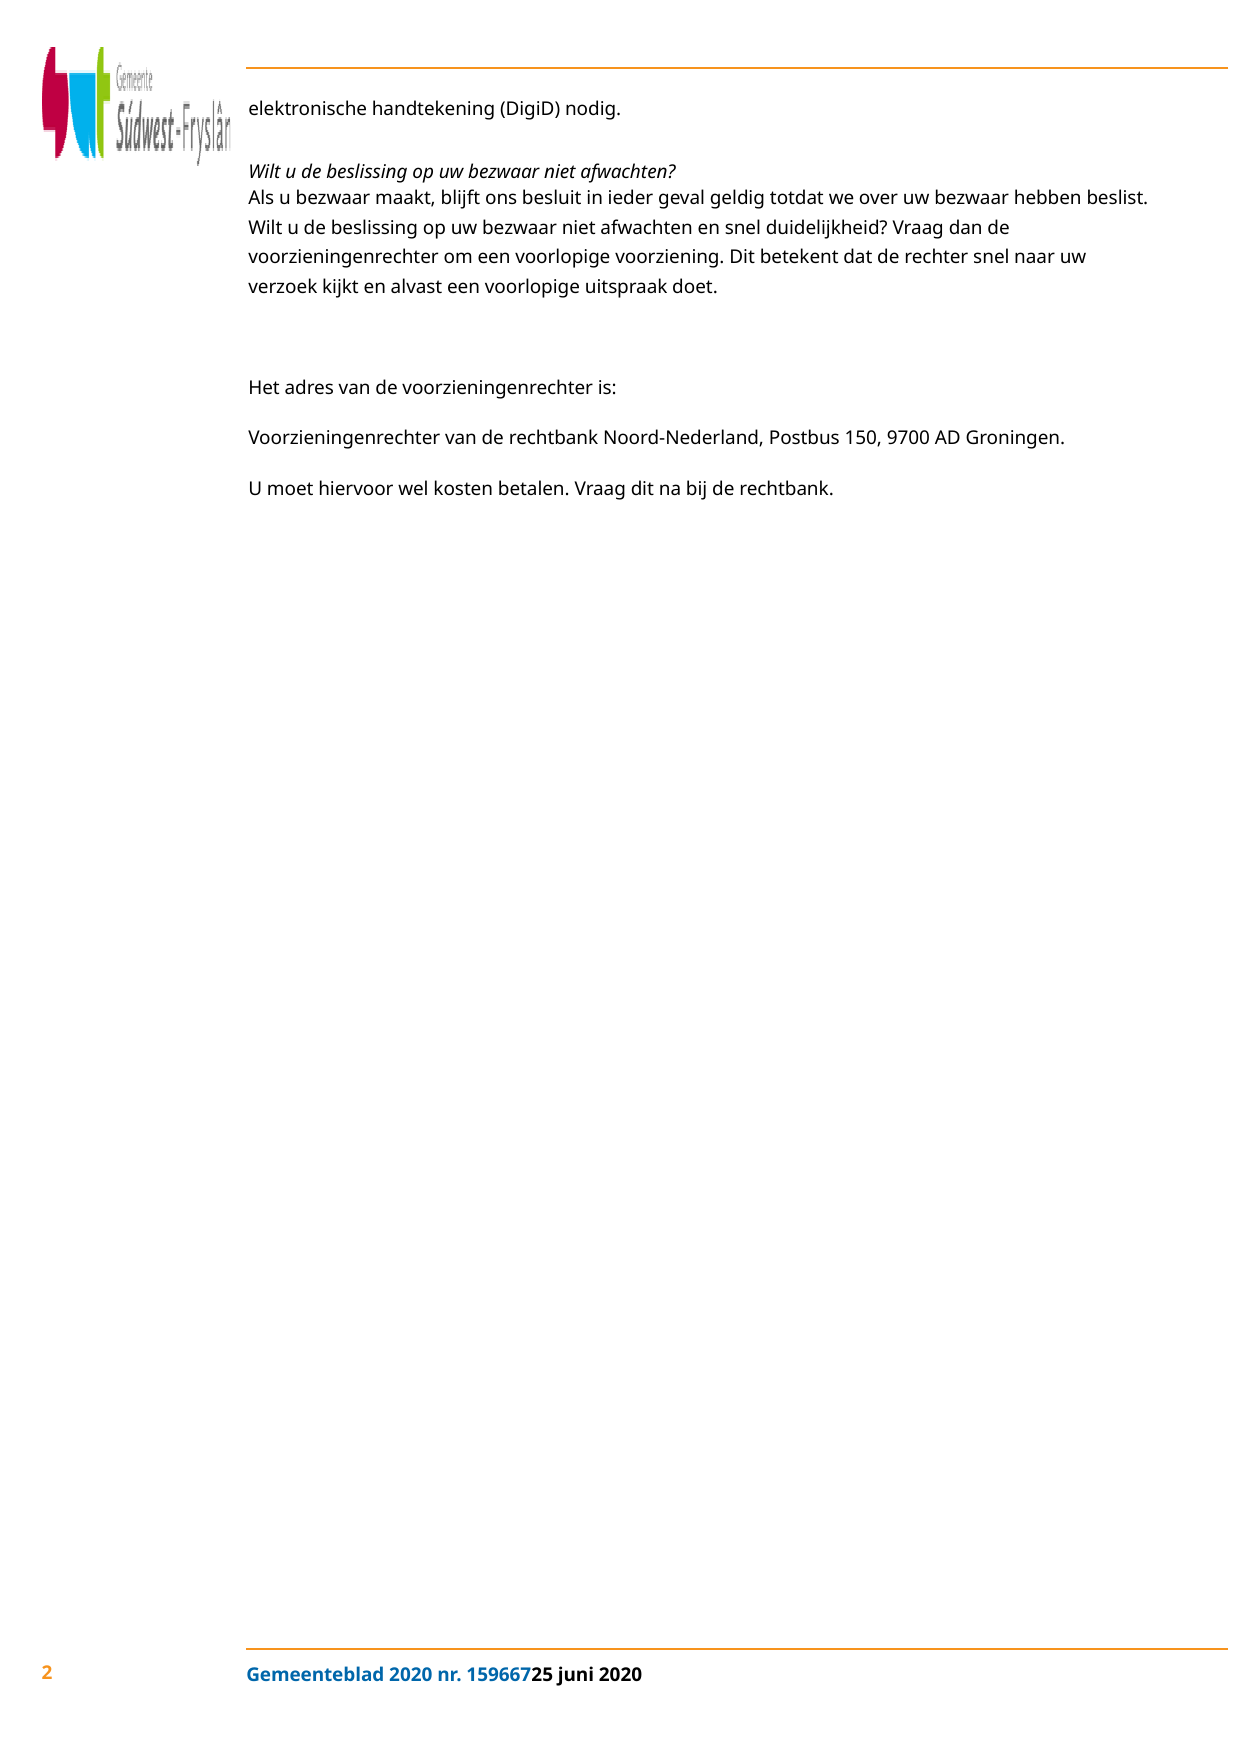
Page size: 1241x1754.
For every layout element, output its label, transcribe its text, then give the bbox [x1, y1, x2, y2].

picture [41, 47, 231, 172]
text Als u bezwaar maakt, blijft ons besluit in ieder geval geldig totdat we over uw bezwaar hebben beslist. Wilt u de beslissing op uw bezwaar niet afwachten en snel duidelijkheid? Vraag dan de voorzieningenrechter om een voorlopige voorziening. Dit betekent dat de rechter snel naar uw verzoek kijkt en alvast een voorlopige uitspraak doet. [248, 184, 1152, 299]
text elektronische handtekening (DigiD) nodig. [248, 95, 1152, 121]
text Het adres van de voorzieningenrechter is: [248, 374, 1152, 400]
text Voorzieningenrechter van de rechtbank Noord-Nederland, Postbus 150, 9700 AD Groningen. [248, 424, 1152, 450]
text Wilt u de beslissing op uw bezwaar niet afwachten? [248, 159, 1152, 184]
text U moet hiervoor wel kosten betalen. Vraag dit na bij de rechtbank. [248, 475, 1152, 501]
